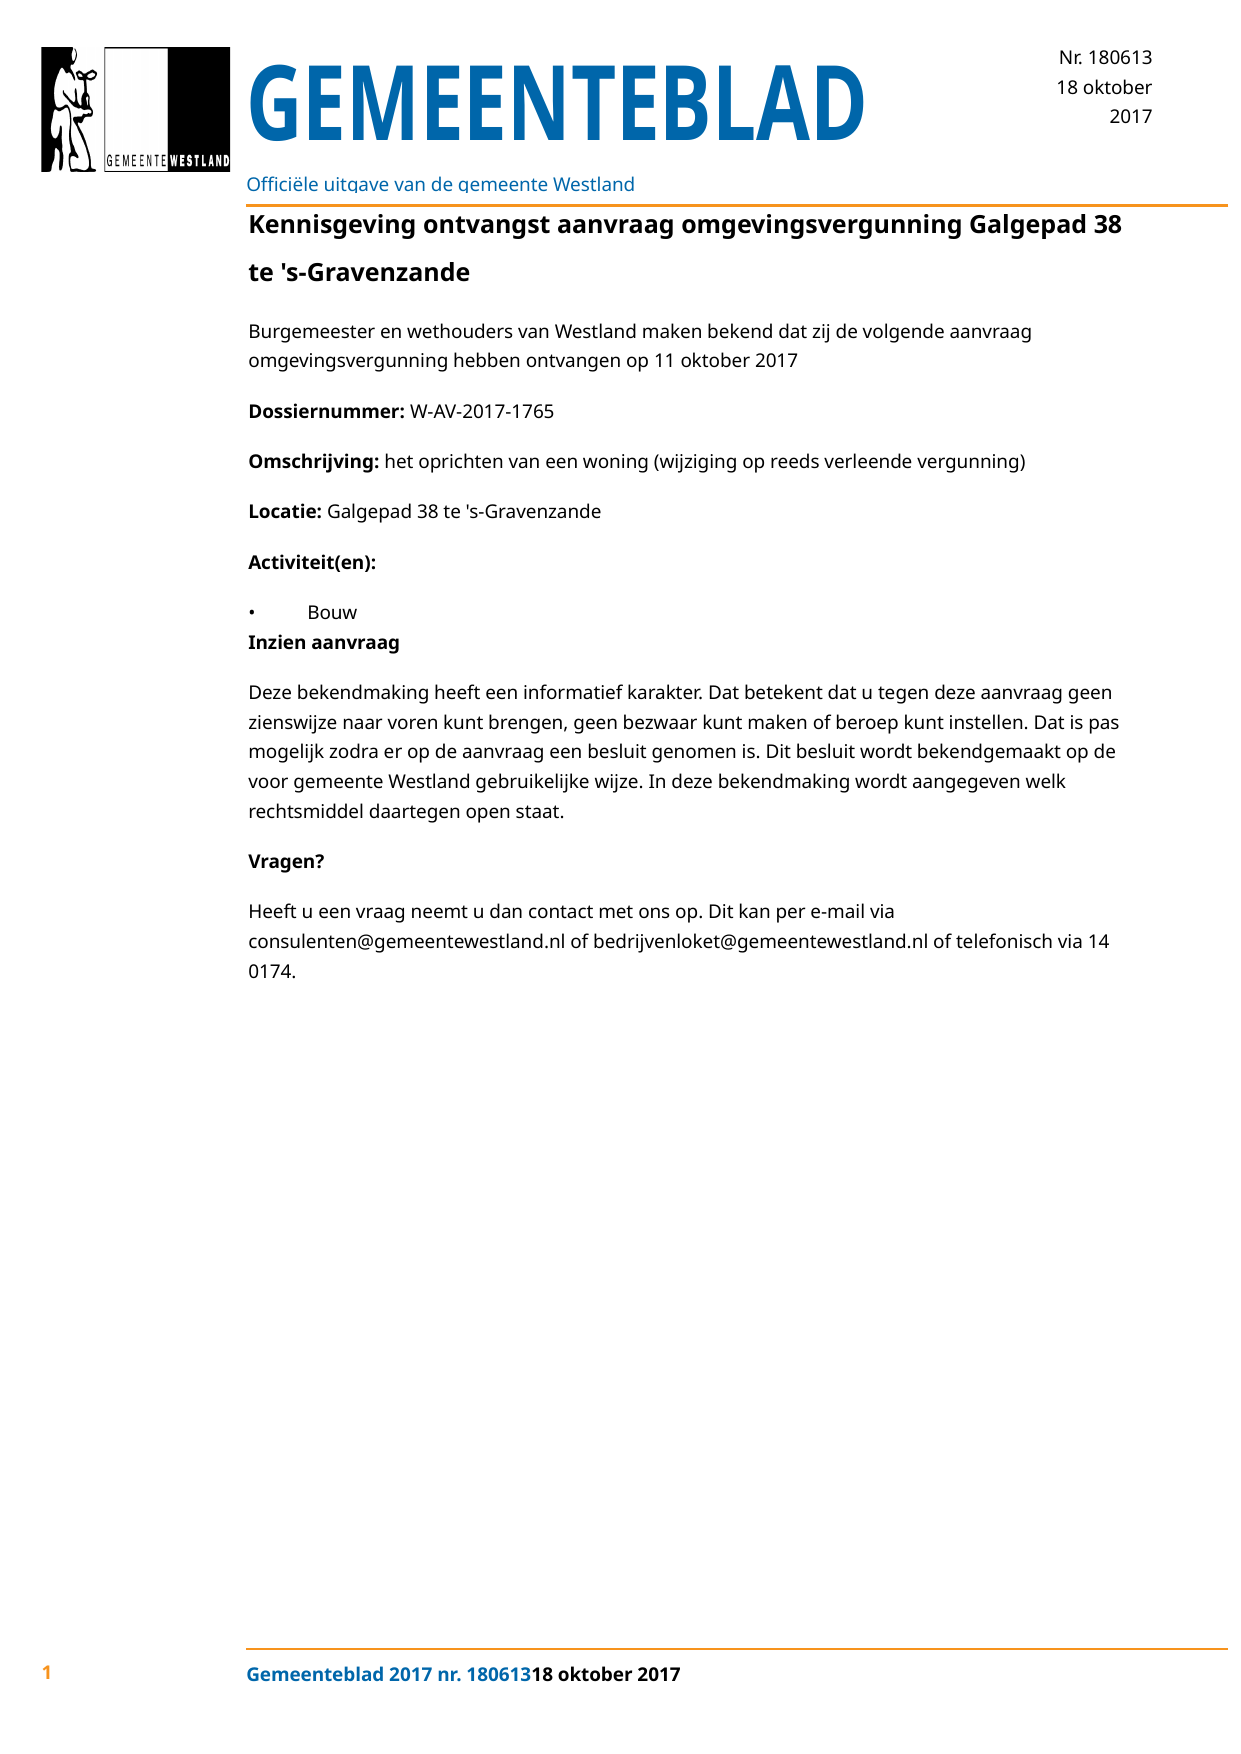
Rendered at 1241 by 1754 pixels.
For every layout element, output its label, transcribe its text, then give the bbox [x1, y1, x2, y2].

text Heeft u een vraag neemt u dan contact met ons op. Dit kan per e-mail via consulenten@gemeentewestland.nl of bedrijvenloket@gemeentewestland.nl of telefonisch via 14 0174. [248, 899, 1152, 984]
text Kennisgeving ontvangst aanvraag omgevingsvergunning Galgepad 38 te 's-Gravenzande [248, 207, 1152, 288]
text Locatie: Galgepad 38 te 's-Gravenzande [248, 499, 1152, 524]
text Deze bekendmaking heeft een informatief karakter. Dat betekent dat u tegen deze aanvraag geen zienswijze naar voren kunt brengen, geen bezwaar kunt maken of beroep kunt instellen. Dat is pas mogelijk zodra er op de aanvraag een besluit genomen is. Dit besluit wordt bekendgemaakt op de voor gemeente Westland gebruikelijke wijze. In deze bekendmaking wordt aangegeven welk rechtsmiddel daartegen open staat. [248, 679, 1152, 824]
text Dossiernummer: W-AV-2017-1765 [248, 398, 1152, 424]
text Inzien aanvraag [248, 629, 1152, 655]
text Burgemeester en wethouders van Westland maken bekend dat zij de volgende aanvraag omgevingsvergunning hebben ontvangen op 11 oktober 2017 [248, 318, 1152, 373]
picture [41, 47, 231, 172]
text Vragen? [248, 848, 1152, 874]
text Omschrijving: het oprichten van een woning (wijziging op reeds verleende vergunning) [248, 448, 1152, 474]
text Activiteit(en): [248, 549, 1152, 575]
list Bouw [248, 599, 1152, 625]
